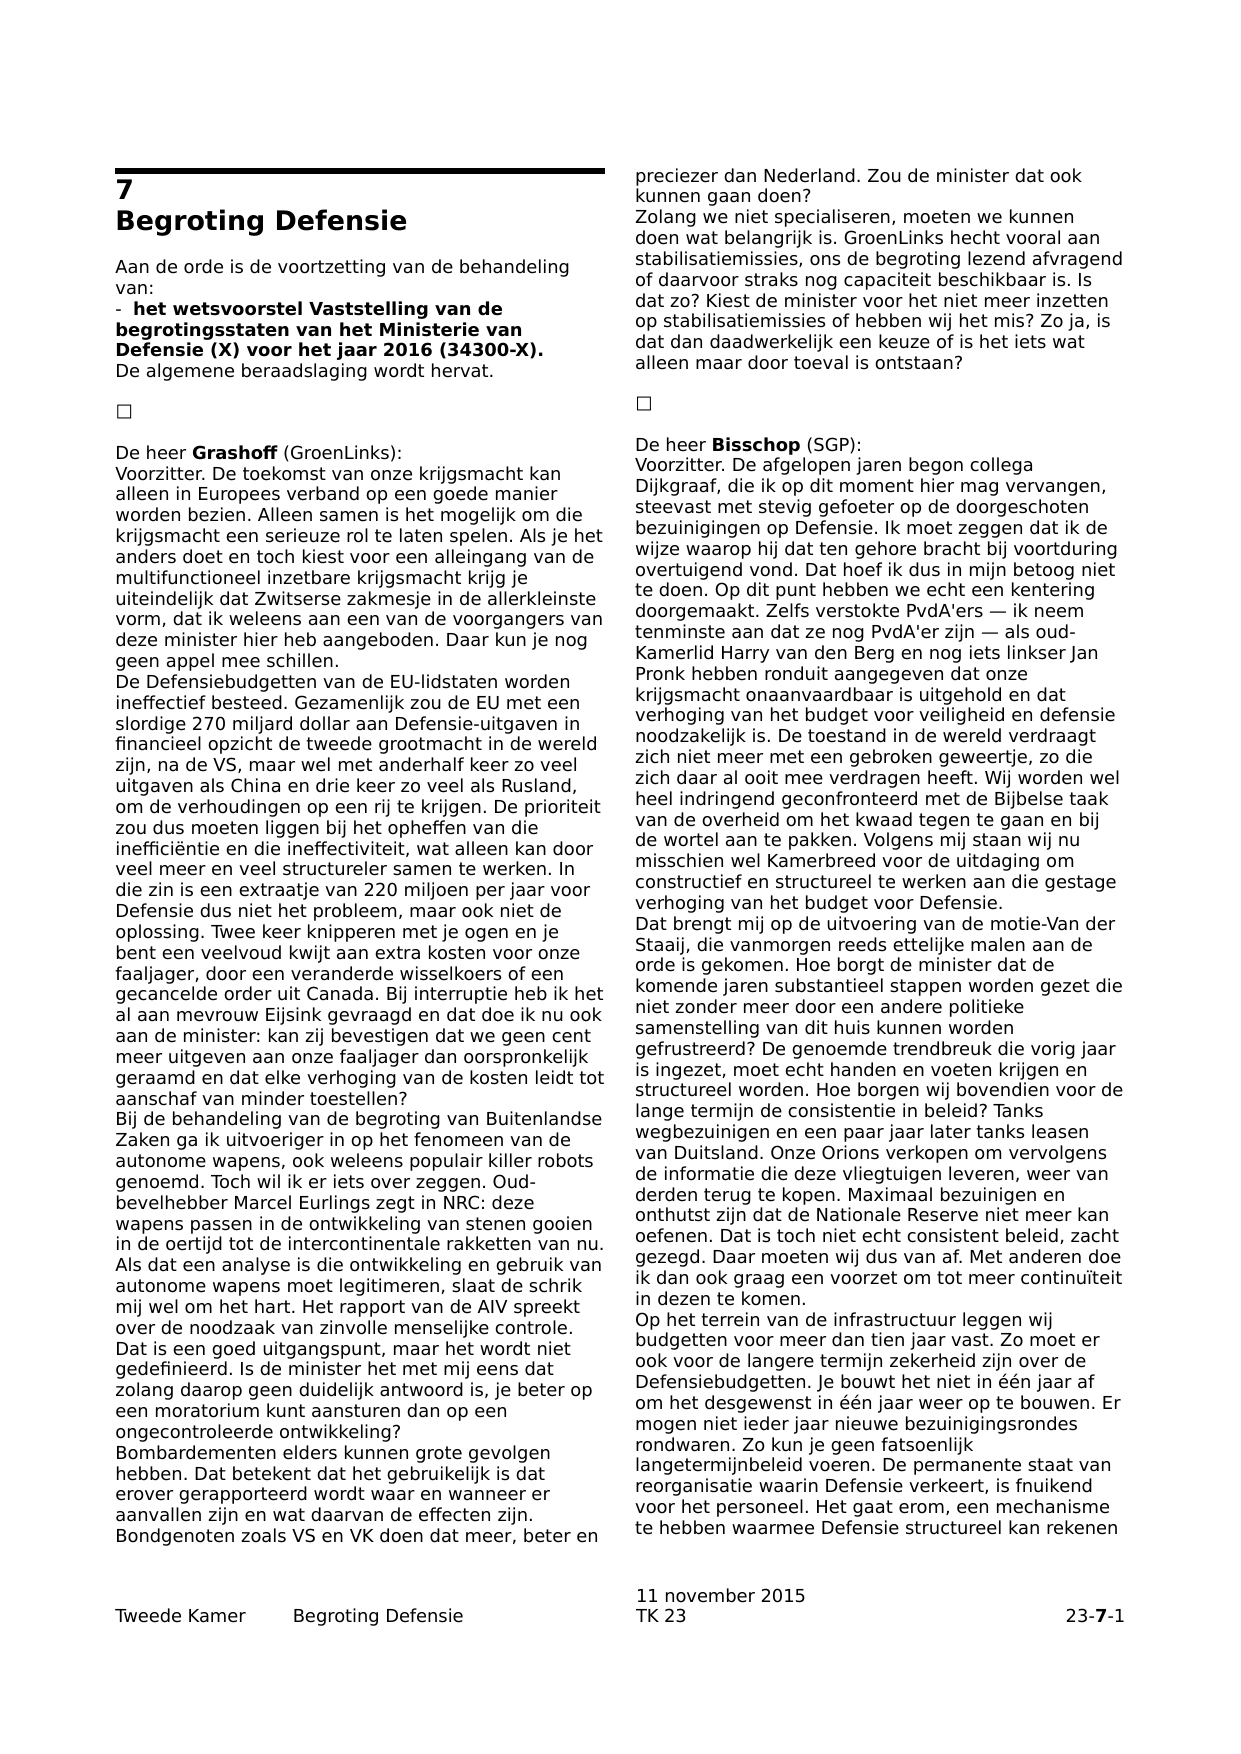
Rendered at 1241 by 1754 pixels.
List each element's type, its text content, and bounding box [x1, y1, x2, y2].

title 7 Begroting Defensie [115, 174, 605, 237]
text De Defensiebudgetten van de EU-lidstaten worden ineffectief besteed. Gezamenlijk zou de EU met een slordige 270 miljard dollar aan Defensie-uitgaven in financieel opzicht de tweede grootmacht in de wereld zijn, na de VS, maar wel met anderhalf keer zo veel uitgaven als China en drie keer zo veel als Rusland, om de verhoudingen op een rij te krijgen. De prioriteit zou dus moeten liggen bij het opheffen van die inefficiëntie en die ineffectiviteit, wat alleen kan door veel meer en veel structureler samen te werken. In die zin is een extraatje van 220 miljoen per jaar voor Defensie dus niet het probleem, maar ook niet de oplossing. Twee keer knipperen met je ogen en je bent een veelvoud kwijt aan extra kosten voor onze faaljager, door een veranderde wisselkoers of een gecancelde order uit Canada. Bij interruptie heb ik het al aan mevrouw Eijsink gevraagd en dat doe ik nu ook aan de minister: kan zij bevestigen dat we geen cent meer uitgeven aan onze faaljager dan oorspronkelijk geraamd en dat elke verhoging van de kosten leidt tot aanschaf van minder toestellen? [115, 672, 605, 1109]
text Bij de behandeling van de begroting van Buitenlandse Zaken ga ik uitvoeriger in op het fenomeen van de autonome wapens, ook weleens populair killer robots genoemd. Toch wil ik er iets over zeggen. Oud-bevelhebber Marcel Eurlings zegt in NRC: deze wapens passen in de ontwikkeling van stenen gooien in de oertijd tot de intercontinentale rakketten van nu. Als dat een analyse is die ontwikkeling en gebruik van autonome wapens moet legitimeren, slaat de schrik mij wel om het hart. Het rapport van de AIV spreekt over de noodzaak van zinvolle menselijke controle. Dat is een goed uitgangspunt, maar het wordt niet gedefinieerd. Is de minister het met mij eens dat zolang daarop geen duidelijk antwoord is, je beter op een moratorium kunt aansturen dan op een ongecontroleerde ontwikkeling? [115, 1109, 605, 1442]
text De heer Grashoff (GroenLinks): [115, 443, 605, 463]
text Bombardementen elders kunnen grote gevolgen hebben. Dat betekent dat het gebruikelijk is dat erover gerapporteerd wordt waar en wanneer er aanvallen zijn en wat daarvan de effecten zijn. Bondgenoten zoals VS en VK doen dat meer, beter en [115, 1442, 605, 1547]
text Zolang we niet specialiseren, moeten we kunnen doen wat belangrijk is. GroenLinks hecht vooral aan stabilisatiemissies, ons de begroting lezend afvragend of daarvoor straks nog capaciteit beschikbaar is. Is dat zo? Kiest de minister voor het niet meer inzetten op stabilisatiemissies of hebben wij het mis? Zo ja, is dat dan daadwerkelijk een keuze of is het iets wat alleen maar door toeval is ontstaan? [635, 207, 1125, 374]
list het wetsvoorstel Vaststelling van de begrotingsstaten van het Ministerie van Defensie (X) voor het jaar 2016 (34300-X). [115, 298, 605, 361]
text ⬜ [115, 402, 605, 423]
text Op het terrein van de infrastructuur leggen wij budgetten voor meer dan tien jaar vast. Zo moet er ook voor de langere termijn zekerheid zijn over de Defensiebudgetten. Je bouwt het niet in één jaar af om het desgewenst in één jaar weer op te bouwen. Er mogen niet ieder jaar nieuwe bezuinigingsrondes rondwaren. Zo kun je geen fatsoenlijk langetermijnbeleid voeren. De permanente staat van reorganisatie waarin Defensie verkeert, is fnuikend voor het personeel. Het gaat erom, een mechanisme te hebben waarmee Defensie structureel kan rekenen [635, 1309, 1125, 1538]
text Voorzitter. De toekomst van onze krijgsmacht kan alleen in Europees verband op een goede manier worden bezien. Alleen samen is het mogelijk om die krijgsmacht een serieuze rol te laten spelen. Als je het anders doet en toch kiest voor een alleingang van de multifunctioneel inzetbare krijgsmacht krijg je uiteindelijk dat Zwitserse zakmesje in de allerkleinste vorm, dat ik weleens aan een van de voorgangers van deze minister hier heb aangeboden. Daar kun je nog geen appel mee schillen. [115, 463, 605, 672]
text Aan de orde is de voortzetting van de behandeling van: [115, 257, 605, 298]
text De heer Bisschop (SGP): [635, 434, 1125, 455]
text Voorzitter. De afgelopen jaren begon collega Dijkgraaf, die ik op dit moment hier mag vervangen, steevast met stevig gefoeter op de doorgeschoten bezuinigingen op Defensie. Ik moet zeggen dat ik de wijze waarop hij dat ten gehore bracht bij voortduring overtuigend vond. Dat hoef ik dus in mijn betoog niet te doen. Op dit punt hebben we echt een kentering doorgemaakt. Zelfs verstokte PvdA'ers — ik neem tenminste aan dat ze nog PvdA'er zijn — als oud-Kamerlid Harry van den Berg en nog iets linkser Jan Pronk hebben ronduit aangegeven dat onze krijgsmacht onaanvaardbaar is uitgehold en dat verhoging van het budget voor veiligheid en defensie noodzakelijk is. De toestand in de wereld verdraagt zich niet meer met een gebroken geweertje, zo die zich daar al ooit mee verdragen heeft. Wij worden wel heel indringend geconfronteerd met de Bijbelse taak van de overheid om het kwaad tegen te gaan en bij de wortel aan te pakken. Volgens mij staan wij nu misschien wel Kamerbreed voor de uitdaging om constructief en structureel te werken aan die gestage verhoging van het budget voor Defensie. [635, 455, 1125, 913]
text Dat brengt mij op de uitvoering van de motie-Van der Staaij, die vanmorgen reeds ettelijke malen aan de orde is gekomen. Hoe borgt de minister dat de komende jaren substantieel stappen worden gezet die niet zonder meer door een andere politieke samenstelling van dit huis kunnen worden gefrustreerd? De genoemde trendbreuk die vorig jaar is ingezet, moet echt handen en voeten krijgen en structureel worden. Hoe borgen wij bovendien voor de lange termijn de consistentie in beleid? Tanks wegbezuinigen en een paar jaar later tanks leasen van Duitsland. Onze Orions verkopen om vervolgens de informatie die deze vliegtuigen leveren, weer van derden terug te kopen. Maximaal bezuinigen en onthutst zijn dat de Nationale Reserve niet meer kan oefenen. Dat is toch niet echt consistent beleid, zacht gezegd. Daar moeten wij dus van af. Met anderen doe ik dan ook graag een voorzet om tot meer continuïteit in dezen te komen. [635, 913, 1125, 1309]
text De algemene beraadslaging wordt hervat. [115, 361, 605, 382]
text ⬜ [635, 394, 1125, 414]
text preciezer dan Nederland. Zou de minister dat ook kunnen gaan doen? [635, 165, 1125, 207]
